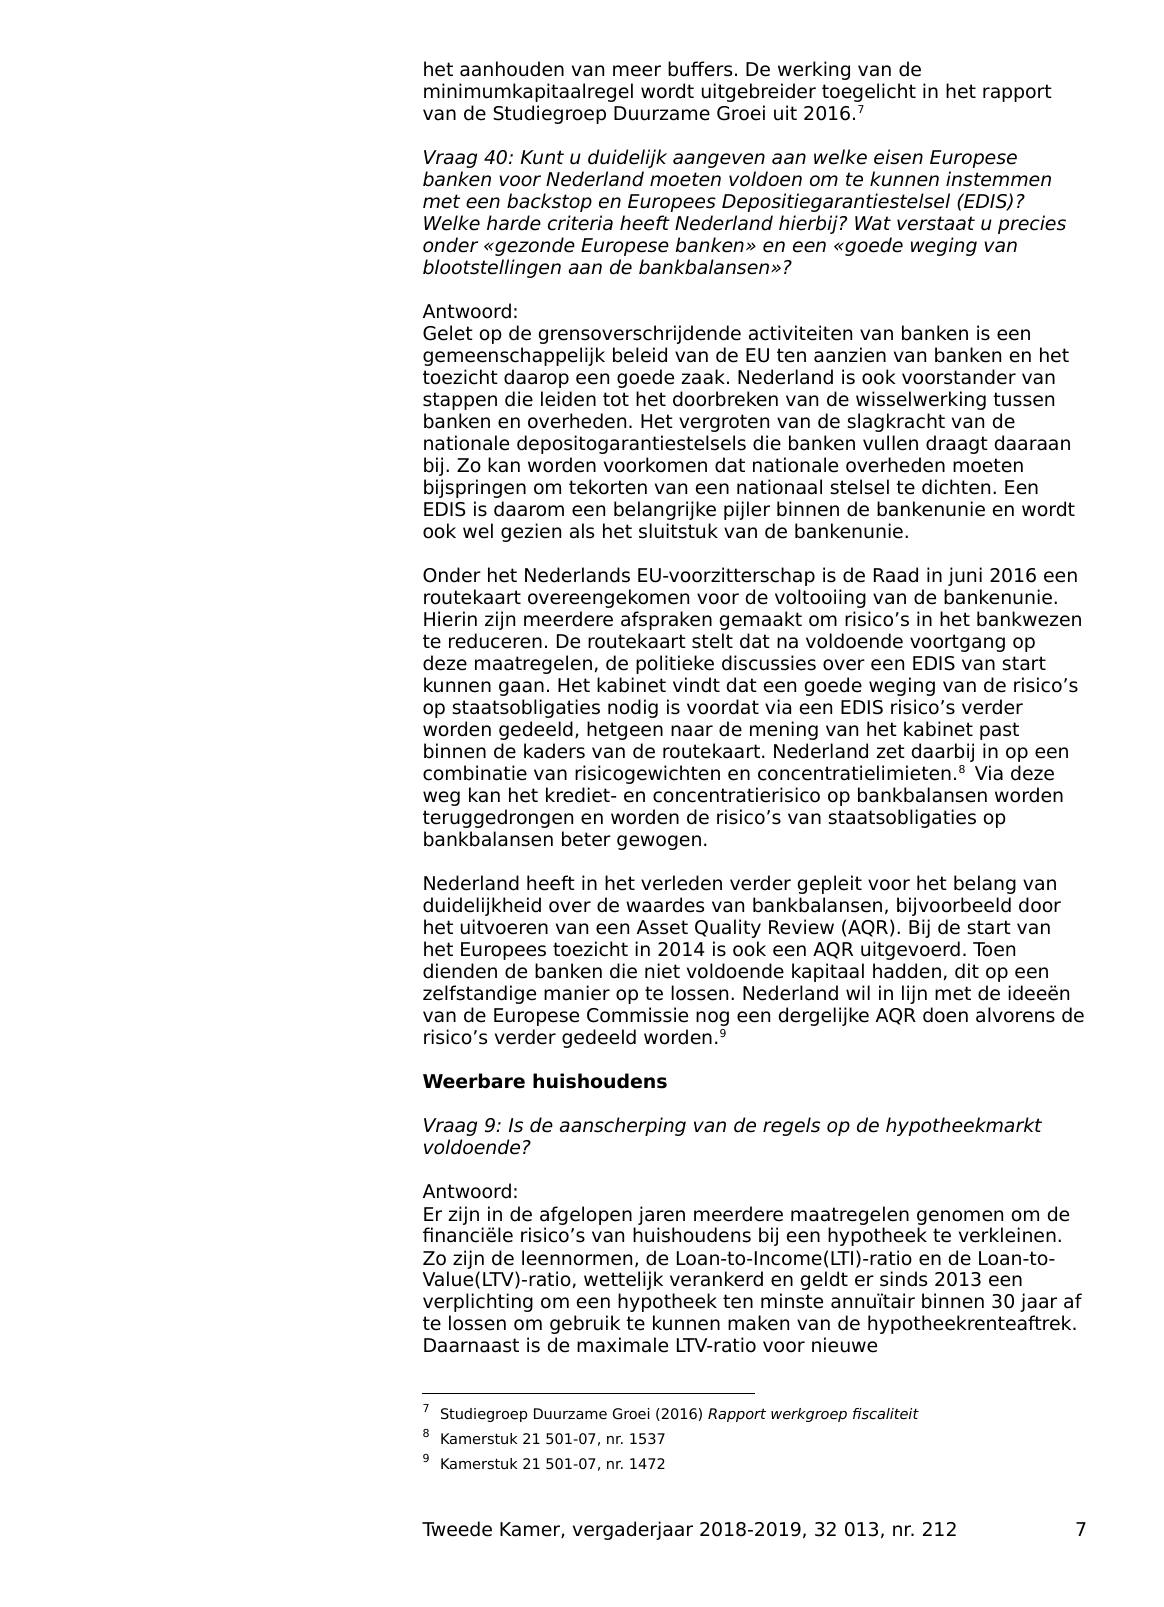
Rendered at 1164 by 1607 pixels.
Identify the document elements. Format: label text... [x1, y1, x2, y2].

text Er zijn in de afgelopen jaren meerdere maatregelen genomen om de financiële risico’s van huishoudens bij een hypotheek te verkleinen. Zo zijn de leennormen, de Loan-to-Income(LTI)-ratio en de Loan-to-Value(LTV)-ratio, wettelijk verankerd en geldt er sinds 2013 een verplichting om een hypotheek ten minste annuïtair binnen 30 jaar af te lossen om gebruik te kunnen maken van de hypotheekrenteaftrek. Daarnaast is de maximale LTV-ratio voor nieuwe [422, 1203, 1087, 1357]
subtitle Weerbare huishoudens [422, 1071, 1087, 1093]
text Antwoord: [422, 301, 1087, 323]
text Gelet op de grensoverschrijdende activiteiten van banken is een gemeenschappelijk beleid van de EU ten aanzien van banken en het toezicht daarop een goede zaak. Nederland is ook voorstander van stappen die leiden tot het doorbreken van de wisselwerking tussen banken en overheden. Het vergroten van de slagkracht van de nationale depositogarantiestelsels die banken vullen draagt daaraan bij. Zo kan worden voorkomen dat nationale overheden moeten bijspringen om tekorten van een nationaal stelsel te dichten. Een EDIS is daarom een belangrijke pijler binnen de bankenunie en wordt ook wel gezien als het sluitstuk van de bankenunie. [422, 323, 1087, 543]
text Kamerstuk 21 501-07, nr. 1472 [422, 1452, 1087, 1474]
text het aanhouden van meer buffers. De werking van de minimumkapitaalregel wordt uitgebreider toegelicht in het rapport van de Studiegroep Duurzame Groei uit 2016. [422, 59, 1087, 125]
text Vraag 9: Is de aanscherping van de regels op de hypotheekmarkt voldoende? [422, 1115, 1087, 1159]
text Antwoord: [422, 1181, 1087, 1203]
text Nederland heeft in het verleden verder gepleit voor het belang van duidelijkheid over de waardes van bankbalansen, bijvoorbeeld door het uitvoeren van een Asset Quality Review (AQR). Bij de start van het Europees toezicht in 2014 is ook een AQR uitgevoerd. Toen dienden de banken die niet voldoende kapitaal hadden, dit op een zelfstandige manier op te lossen. Nederland wil in lijn met de ideeën van de Europese Commissie nog een dergelijke AQR doen alvorens de risico’s verder gedeeld worden. [422, 873, 1087, 1049]
text Studiegroep Duurzame Groei (2016) Rapport werkgroep fiscaliteit [422, 1402, 1087, 1424]
text Vraag 40: Kunt u duidelijk aangeven aan welke eisen Europese banken voor Nederland moeten voldoen om te kunnen instemmen met een backstop en Europees Depositiegarantiestelsel (EDIS)? Welke harde criteria heeft Nederland hierbij? Wat verstaat u precies onder «gezonde Europese banken» en een «goede weging van blootstellingen aan de bankbalansen»? [422, 147, 1087, 279]
text Onder het Nederlands EU-voorzitterschap is de Raad in juni 2016 een routekaart overeengekomen voor de voltooiing van de bankenunie. Hierin zijn meerdere afspraken gemaakt om risico’s in het bankwezen te reduceren. De routekaart stelt dat na voldoende voortgang op deze maatregelen, de politieke discussies over een EDIS van start kunnen gaan. Het kabinet vindt dat een goede weging van de risico’s op staatsobligaties nodig is voordat via een EDIS risico’s verder worden gedeeld, hetgeen naar de mening van het kabinet past binnen de kaders van de routekaart. Nederland zet daarbij in op een combinatie van risicogewichten en concentratielimieten. Via deze weg kan het krediet- en concentratierisico op bankbalansen worden teruggedrongen en worden de risico’s van staatsobligaties op bankbalansen beter gewogen. [422, 565, 1087, 851]
text Kamerstuk 21 501-07, nr. 1537 [422, 1427, 1087, 1449]
